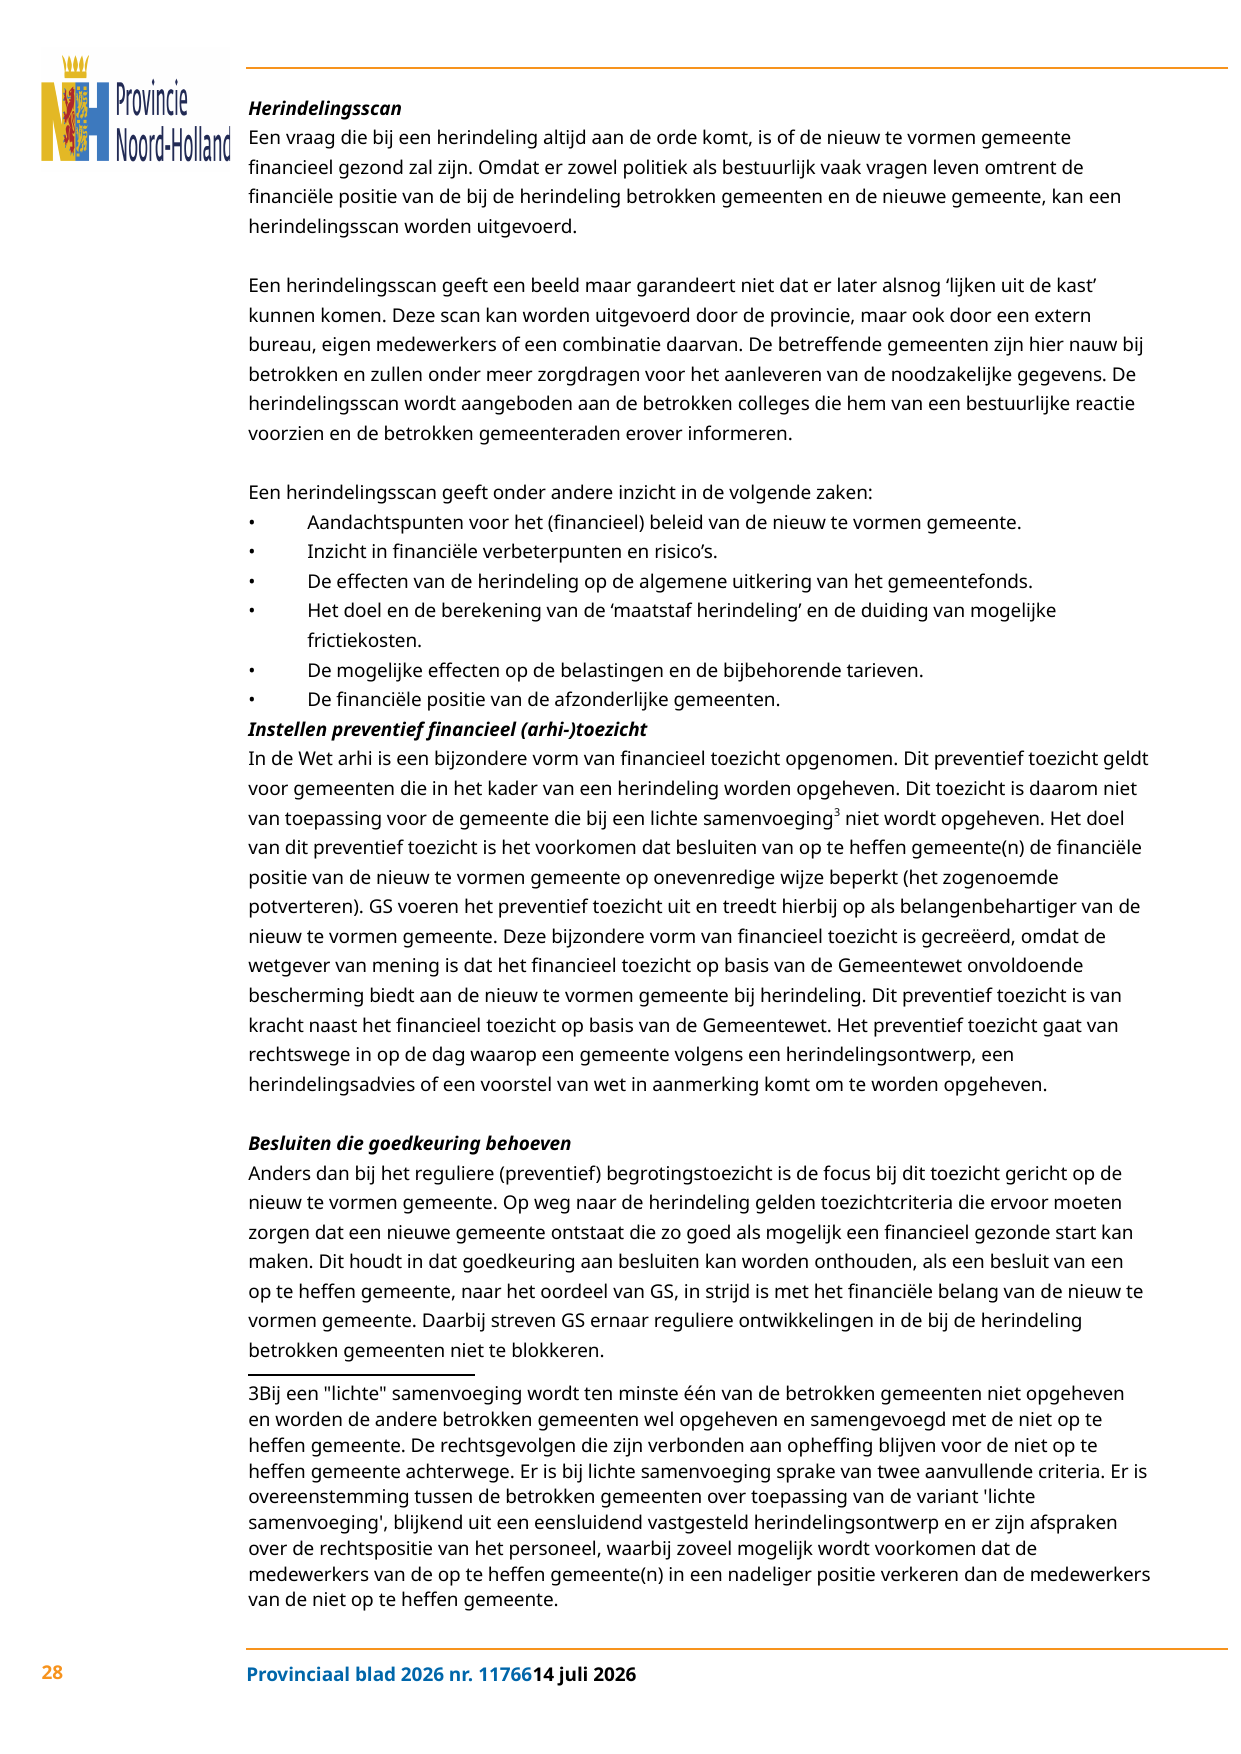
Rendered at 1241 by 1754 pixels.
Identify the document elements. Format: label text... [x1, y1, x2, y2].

list De financiële positie van de afzonderlijke gemeenten. [248, 686, 1152, 712]
text Een herindelingsscan geeft onder andere inzicht in de volgende zaken: [248, 479, 1152, 505]
text Herindelingsscan [248, 95, 1152, 121]
text Besluiten die goedkeuring behoeven [248, 1130, 1152, 1156]
list De effecten van de herindeling op de algemene uitkering van het gemeentefonds. [248, 568, 1152, 594]
picture [41, 47, 231, 172]
list Aandachtspunten voor het (financieel) beleid van de nieuw te vormen gemeente. [248, 509, 1152, 535]
list De mogelijke effecten op de belastingen en de bijbehorende tarieven. [248, 657, 1152, 683]
text Instellen preventief financieel (arhi-)toezicht [248, 716, 1152, 742]
text Bij een "lichte" samenvoeging wordt ten minste één van de betrokken gemeenten niet opgeheven en worden de andere betrokken gemeenten wel opgeheven en samengevoegd met de niet op te heffen gemeente. De rechtsgevolgen die zijn verbonden aan opheffing blijven voor de niet op te heffen gemeente achterwege. Er is bij lichte samenvoeging sprake van twee aanvullende criteria. Er is overeenstemming tussen de betrokken gemeenten over toepassing van de variant 'lichte samenvoeging', blijkend uit een eensluidend vastgesteld herindelingsontwerp en er zijn afspraken over de rechtspositie van het personeel, waarbij zoveel mogelijk wordt voorkomen dat de medewerkers van de op te heffen gemeente(n) in een nadeliger positie verkeren dan de medewerkers van de niet op te heffen gemeente. [248, 1381, 1152, 1612]
text In de Wet arhi is een bijzondere vorm van financieel toezicht opgenomen. Dit preventief toezicht geldt voor gemeenten die in het kader van een herindeling worden opgeheven. Dit toezicht is daarom niet van toepassing voor de gemeente die bij een lichte samenvoeging niet wordt opgeheven. Het doel van dit preventief toezicht is het voorkomen dat besluiten van op te heffen gemeente(n) de financiële positie van de nieuw te vormen gemeente op onevenredige wijze beperkt (het zogenoemde potverteren). GS voeren het preventief toezicht uit en treedt hierbij op als belangenbehartiger van de nieuw te vormen gemeente. Deze bijzondere vorm van financieel toezicht is gecreëerd, omdat de wetgever van mening is dat het financieel toezicht op basis van de Gemeentewet onvoldoende bescherming biedt aan de nieuw te vormen gemeente bij herindeling. Dit preventief toezicht is van kracht naast het financieel toezicht op basis van de Gemeentewet. Het preventief toezicht gaat van rechtswege in op de dag waarop een gemeente volgens een herindelingsontwerp, een herindelingsadvies of een voorstel van wet in aanmerking komt om te worden opgeheven. [248, 746, 1152, 1097]
list Inzicht in financiële verbeterpunten en risico’s. [248, 538, 1152, 564]
list Het doel en de berekening van de ‘maatstaf herindeling’ en de duiding van mogelijke frictiekosten. [248, 598, 1152, 653]
text Een herindelingsscan geeft een beeld maar garandeert niet dat er later alsnog ‘lijken uit de kast’ kunnen komen. Deze scan kan worden uitgevoerd door de provincie, maar ook door een extern bureau, eigen medewerkers of een combinatie daarvan. De betreffende gemeenten zijn hier nauw bij betrokken en zullen onder meer zorgdragen voor het aanleveren van de noodzakelijke gegevens. De herindelingsscan wordt aangeboden aan de betrokken colleges die hem van een bestuurlijke reactie voorzien en de betrokken gemeenteraden erover informeren. [248, 272, 1152, 446]
text Anders dan bij het reguliere (preventief) begrotingstoezicht is de focus bij dit toezicht gericht op de nieuw te vormen gemeente. Op weg naar de herindeling gelden toezichtcriteria die ervoor moeten zorgen dat een nieuwe gemeente ontstaat die zo goed als mogelijk een financieel gezonde start kan maken. Dit houdt in dat goedkeuring aan besluiten kan worden onthouden, als een besluit van een op te heffen gemeente, naar het oordeel van GS, in strijd is met het financiële belang van de nieuw te vormen gemeente. Daarbij streven GS ernaar reguliere ontwikkelingen in de bij de herindeling betrokken gemeenten niet te blokkeren. [248, 1160, 1152, 1363]
text Een vraag die bij een herindeling altijd aan de orde komt, is of de nieuw te vormen gemeente financieel gezond zal zijn. Omdat er zowel politiek als bestuurlijk vaak vragen leven omtrent de financiële positie van de bij de herindeling betrokken gemeenten en de nieuwe gemeente, kan een herindelingsscan worden uitgevoerd. [248, 124, 1152, 239]
